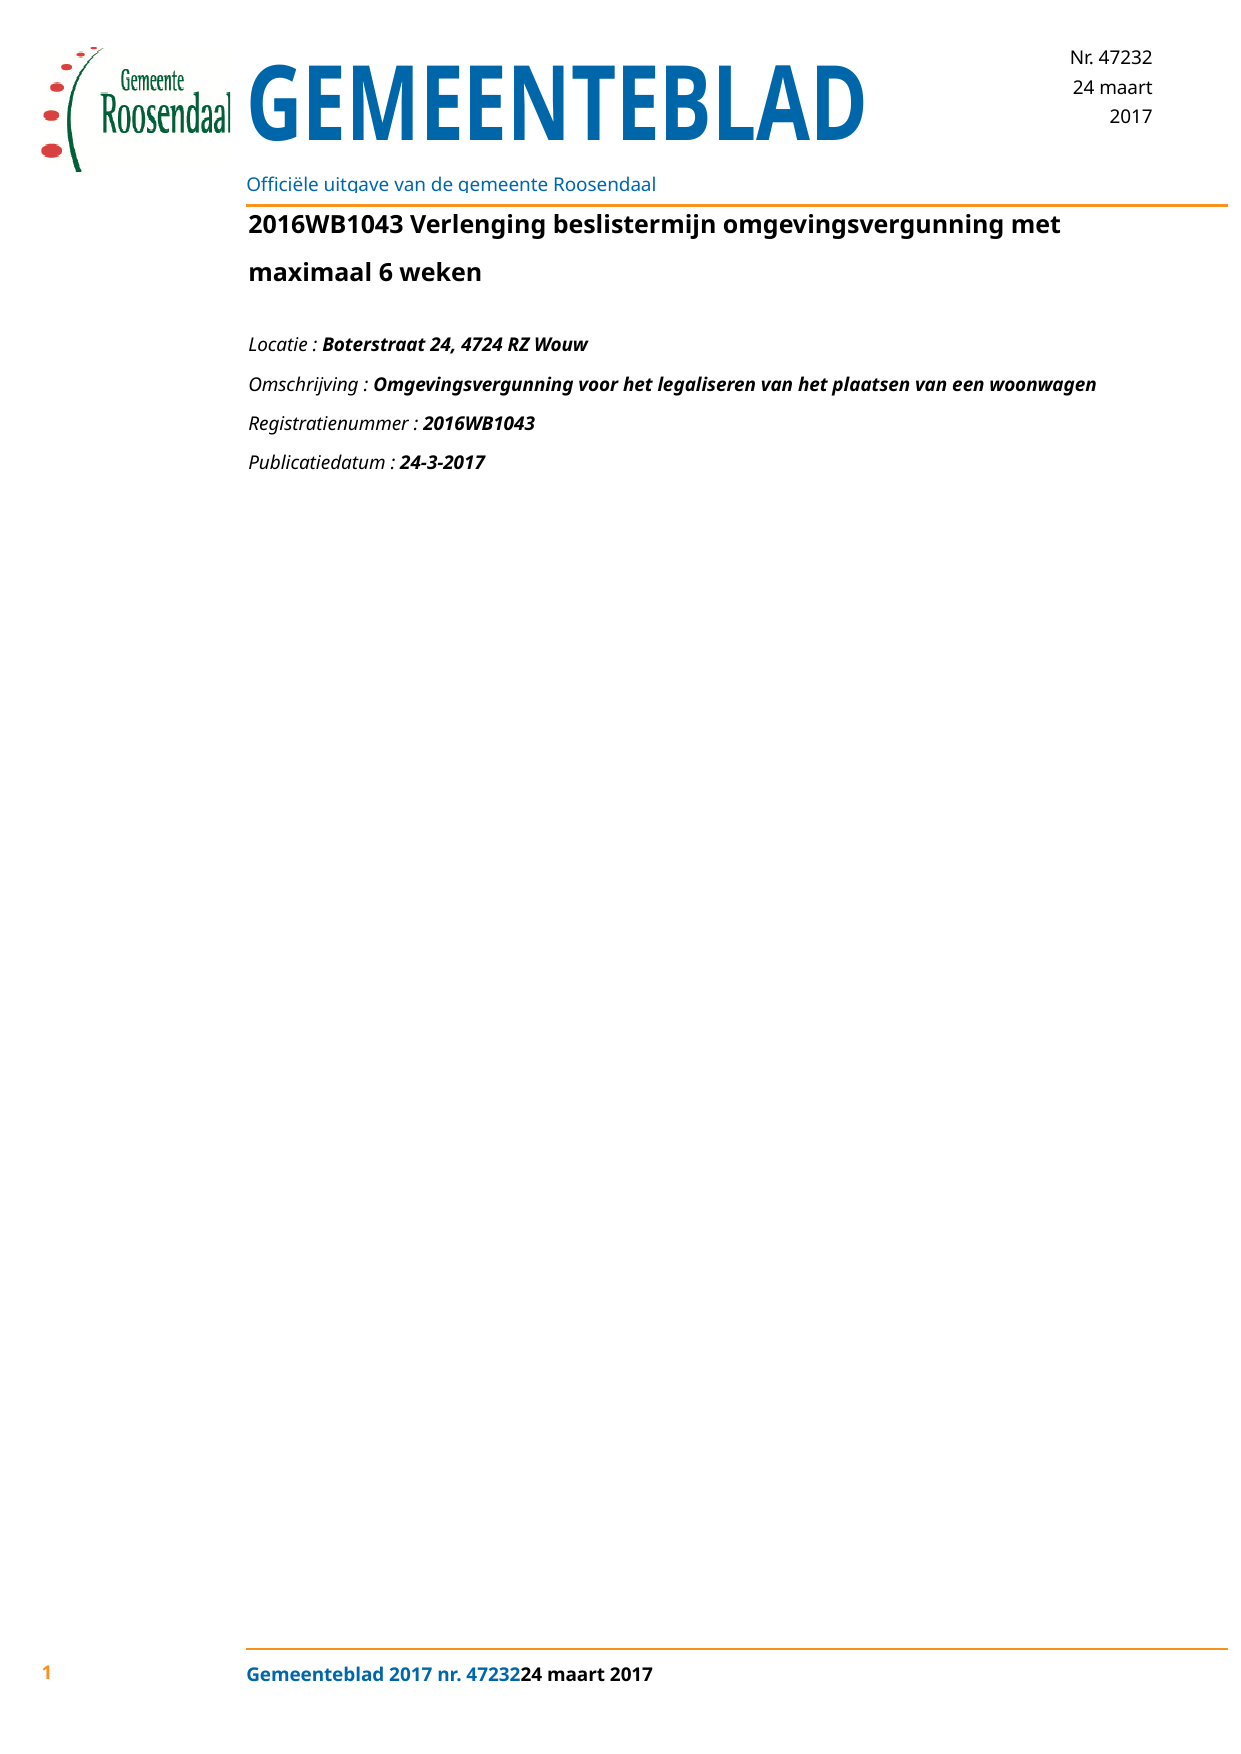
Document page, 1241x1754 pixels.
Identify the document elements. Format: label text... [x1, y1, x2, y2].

picture [41, 47, 231, 172]
text 2016WB1043 Verlenging beslistermijn omgevingsvergunning met maximaal 6 weken [248, 207, 1152, 288]
text Locatie : Boterstraat 24, 4724 RZ Wouw [248, 331, 1152, 357]
text Publicatiedatum : 24-3-2017 [248, 449, 1152, 475]
text Registratienummer : 2016WB1043 [248, 410, 1152, 436]
text Omschrijving : Omgevingsvergunning voor het legaliseren van het plaatsen van een woonwagen [248, 371, 1152, 396]
